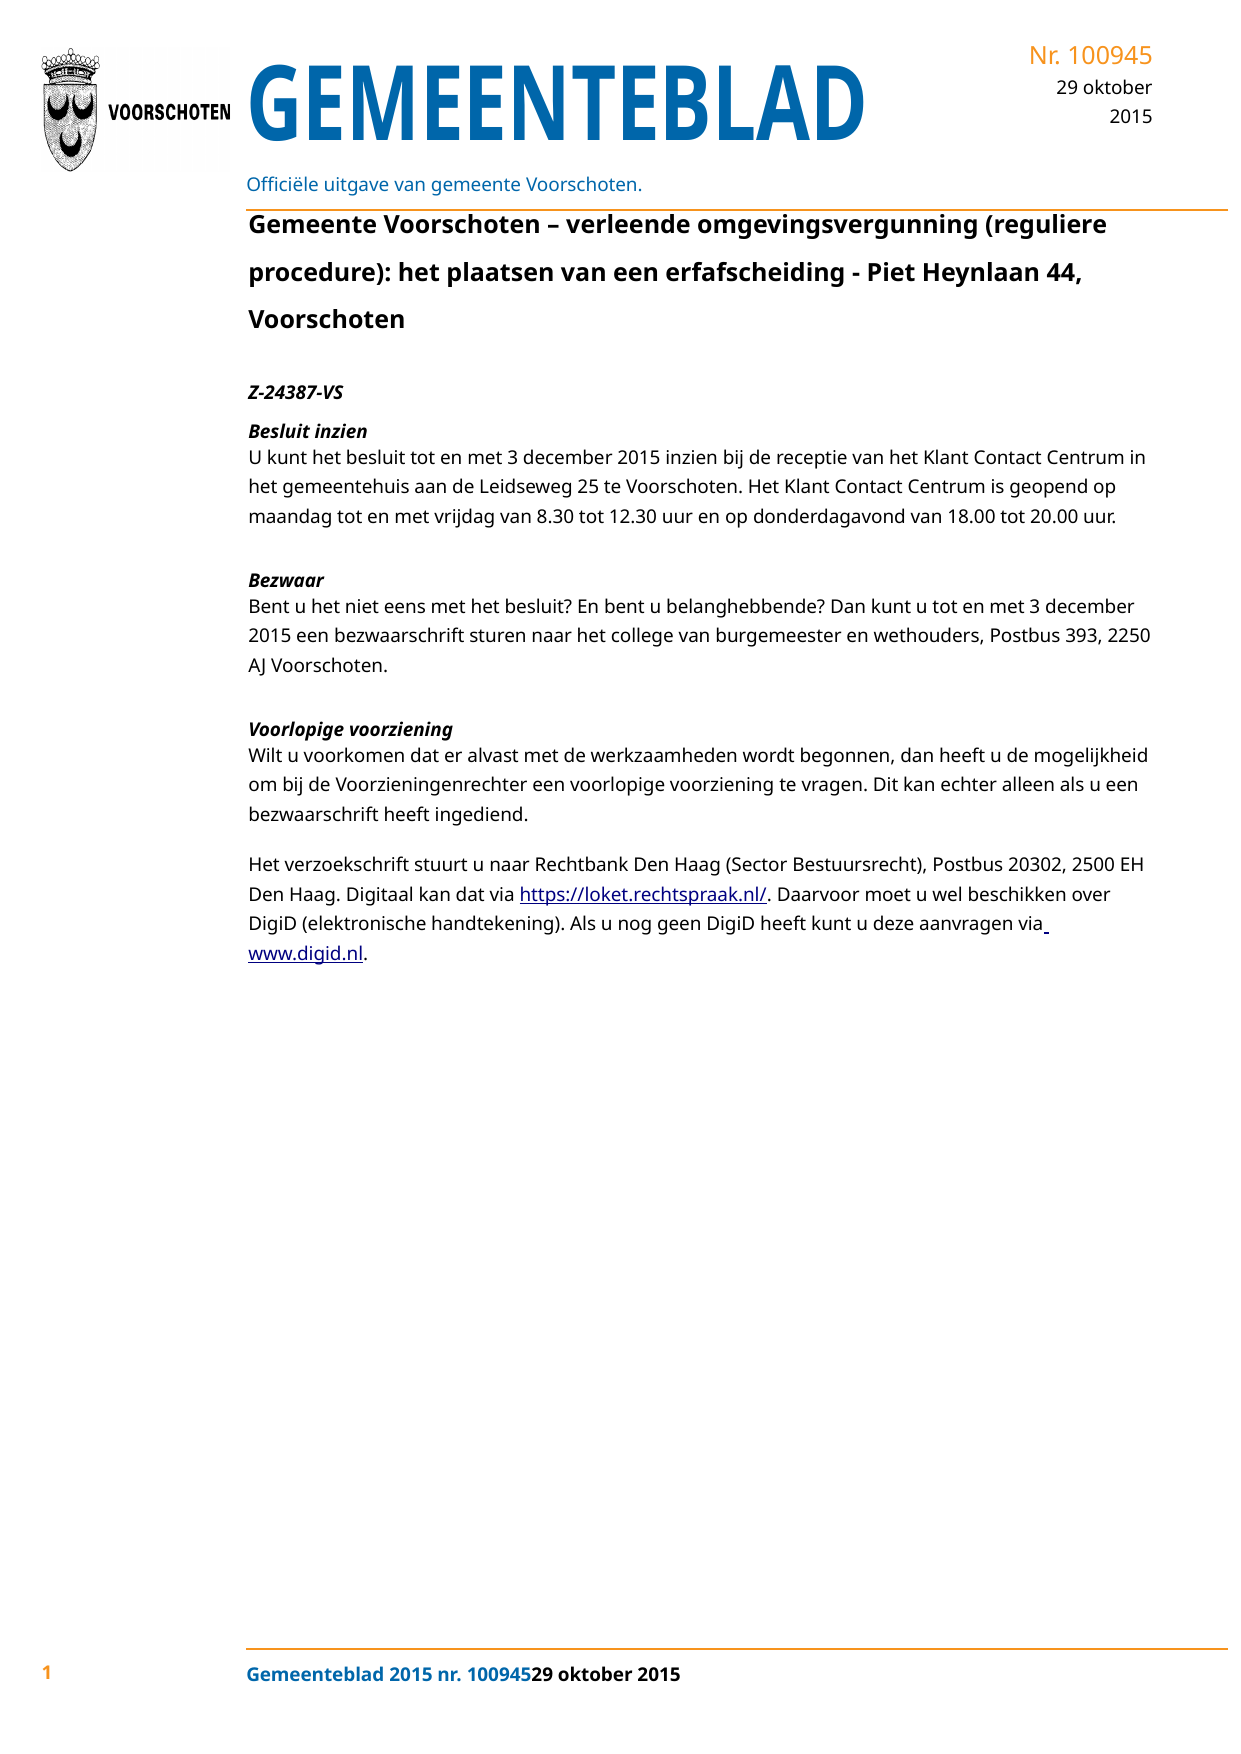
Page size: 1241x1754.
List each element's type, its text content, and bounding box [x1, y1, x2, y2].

picture [41, 47, 231, 172]
text Voorlopige voorziening [248, 716, 1152, 742]
text Het verzoekschrift stuurt u naar Rechtbank Den Haag (Sector Bestuursrecht), Postbus 20302, 2500 EH Den Haag. Digitaal kan dat via https://loket.rechtspraak.nl/. Daarvoor moet u wel beschikken over DigiD (elektronische handtekening). Als u nog geen DigiD heeft kunt u deze aanvragen via www.digid.nl. [248, 851, 1152, 966]
text Bezwaar [248, 567, 1152, 593]
text Wilt u voorkomen dat er alvast met de werkzaamheden wordt begonnen, dan heeft u de mogelijkheid om bij de Voorzieningenrechter een voorlopige voorziening te vragen. Dit kan echter alleen als u een bezwaarschrift heeft ingediend. [248, 742, 1152, 827]
text U kunt het besluit tot en met 3 december 2015 inzien bij de receptie van het Klant Contact Centrum in het gemeentehuis aan de Leidseweg 25 te Voorschoten. Het Klant Contact Centrum is geopend op maandag tot en met vrijdag van 8.30 tot 12.30 uur en op donderdagavond van 18.00 tot 20.00 uur. [248, 444, 1152, 529]
text Z-24387-VS [248, 379, 1152, 405]
text Besluit inzien [248, 418, 1152, 444]
text Gemeente Voorschoten – verleende omgevingsvergunning (reguliere procedure): het plaatsen van een erfafscheiding - Piet Heynlaan 44, Voorschoten [248, 211, 1152, 336]
text Bent u het niet eens met het besluit? En bent u belanghebbende? Dan kunt u tot en met 3 december 2015 een bezwaarschrift sturen naar het college van burgemeester en wethouders, Postbus 393, 2250 AJ Voorschoten. [248, 593, 1152, 678]
